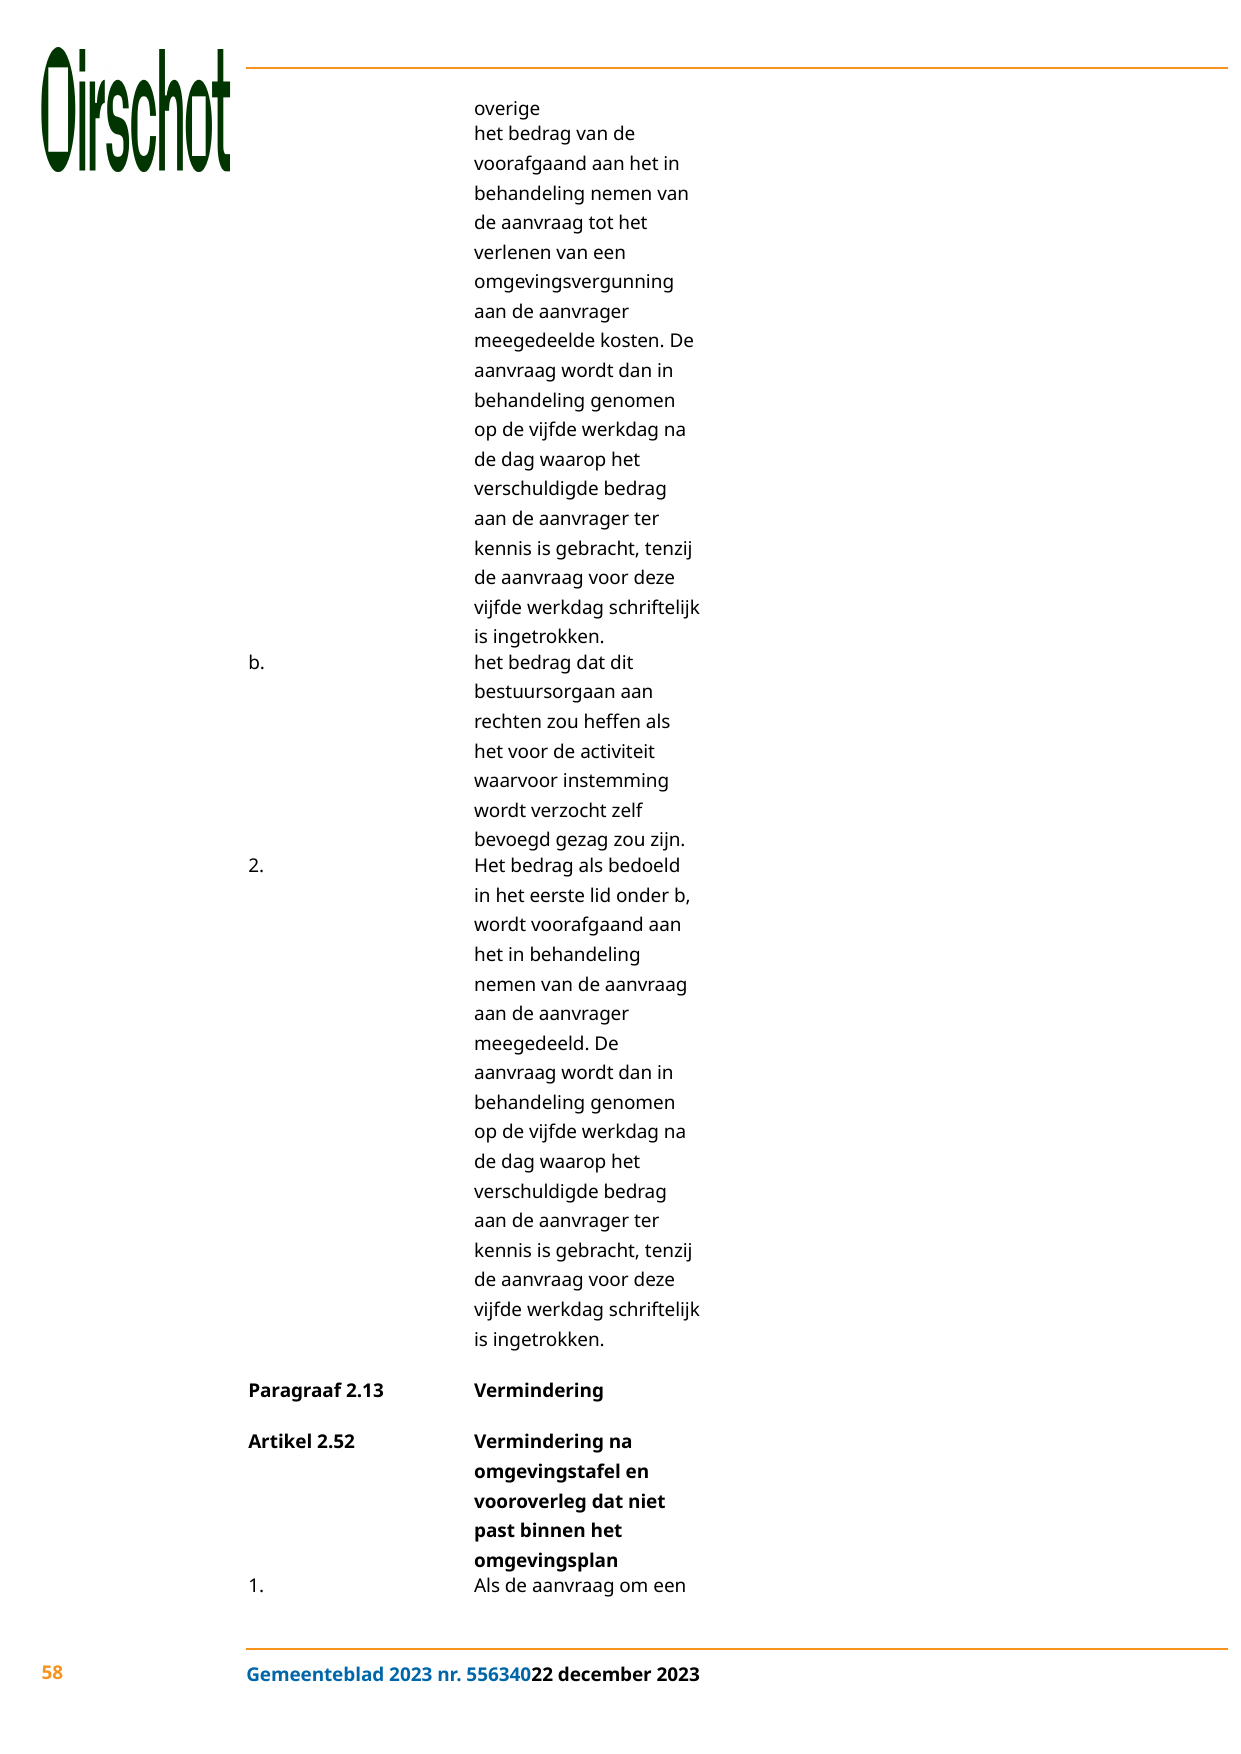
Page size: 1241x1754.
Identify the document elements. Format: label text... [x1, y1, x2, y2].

table_cell Paragraaf 2.13 [248, 1377, 474, 1403]
table_cell [248, 121, 474, 649]
table_cell [700, 853, 926, 1351]
table_cell [926, 1377, 1152, 1403]
table_cell [248, 1403, 474, 1429]
table_cell 1. [248, 1573, 474, 1598]
table_cell het bedrag van de voorafgaand aan het in behandeling nemen van de aanvraag tot het verlenen van een omgevingsvergunning aan de aanvrager meegedeelde kosten. De aanvraag wordt dan in behandeling genomen op de vijfde werkdag na de dag waarop het verschuldigde bedrag aan de aanvrager ter kennis is gebracht, tenzij de aanvraag voor deze vijfde werkdag schriftelijk is ingetrokken. [474, 121, 700, 649]
table_cell [700, 95, 926, 121]
table_cell [248, 1351, 474, 1377]
table_cell [248, 95, 474, 121]
table_cell [700, 649, 926, 852]
table_cell Artikel 2.52 [248, 1429, 474, 1573]
table_cell [474, 1351, 700, 1377]
table_cell Vermindering na omgevingstafel en vooroverleg dat niet past binnen het omgevingsplan [474, 1429, 700, 1573]
table_cell Het bedrag als bedoeld in het eerste lid onder b, wordt voorafgaand aan het in behandeling nemen van de aanvraag aan de aanvrager meegedeeld. De aanvraag wordt dan in behandeling genomen op de vijfde werkdag na de dag waarop het verschuldigde bedrag aan de aanvrager ter kennis is gebracht, tenzij de aanvraag voor deze vijfde werkdag schriftelijk is ingetrokken. [474, 853, 700, 1351]
table_cell overige [474, 95, 700, 121]
table_cell [474, 1403, 700, 1429]
table_cell [926, 1403, 1152, 1429]
table_cell [700, 1351, 926, 1377]
table_cell [700, 121, 926, 649]
table_cell [700, 1573, 926, 1598]
table_cell [926, 121, 1152, 649]
table_cell Vermindering [474, 1377, 700, 1403]
table_cell [926, 1351, 1152, 1377]
table_cell [926, 1573, 1152, 1598]
table_cell [700, 1429, 926, 1573]
table_cell [700, 1403, 926, 1429]
table_cell b. [248, 649, 474, 852]
table_cell [926, 853, 1152, 1351]
picture [41, 47, 231, 172]
table_cell het bedrag dat dit bestuursorgaan aan rechten zou heffen als het voor de activiteit waarvoor instemming wordt verzocht zelf bevoegd gezag zou zijn. [474, 649, 700, 852]
table_cell Als de aanvraag om een [474, 1573, 700, 1598]
table_cell [926, 1429, 1152, 1573]
table_cell [926, 95, 1152, 121]
table_cell [926, 649, 1152, 852]
table_cell [700, 1377, 926, 1403]
table_cell 2. [248, 853, 474, 1351]
